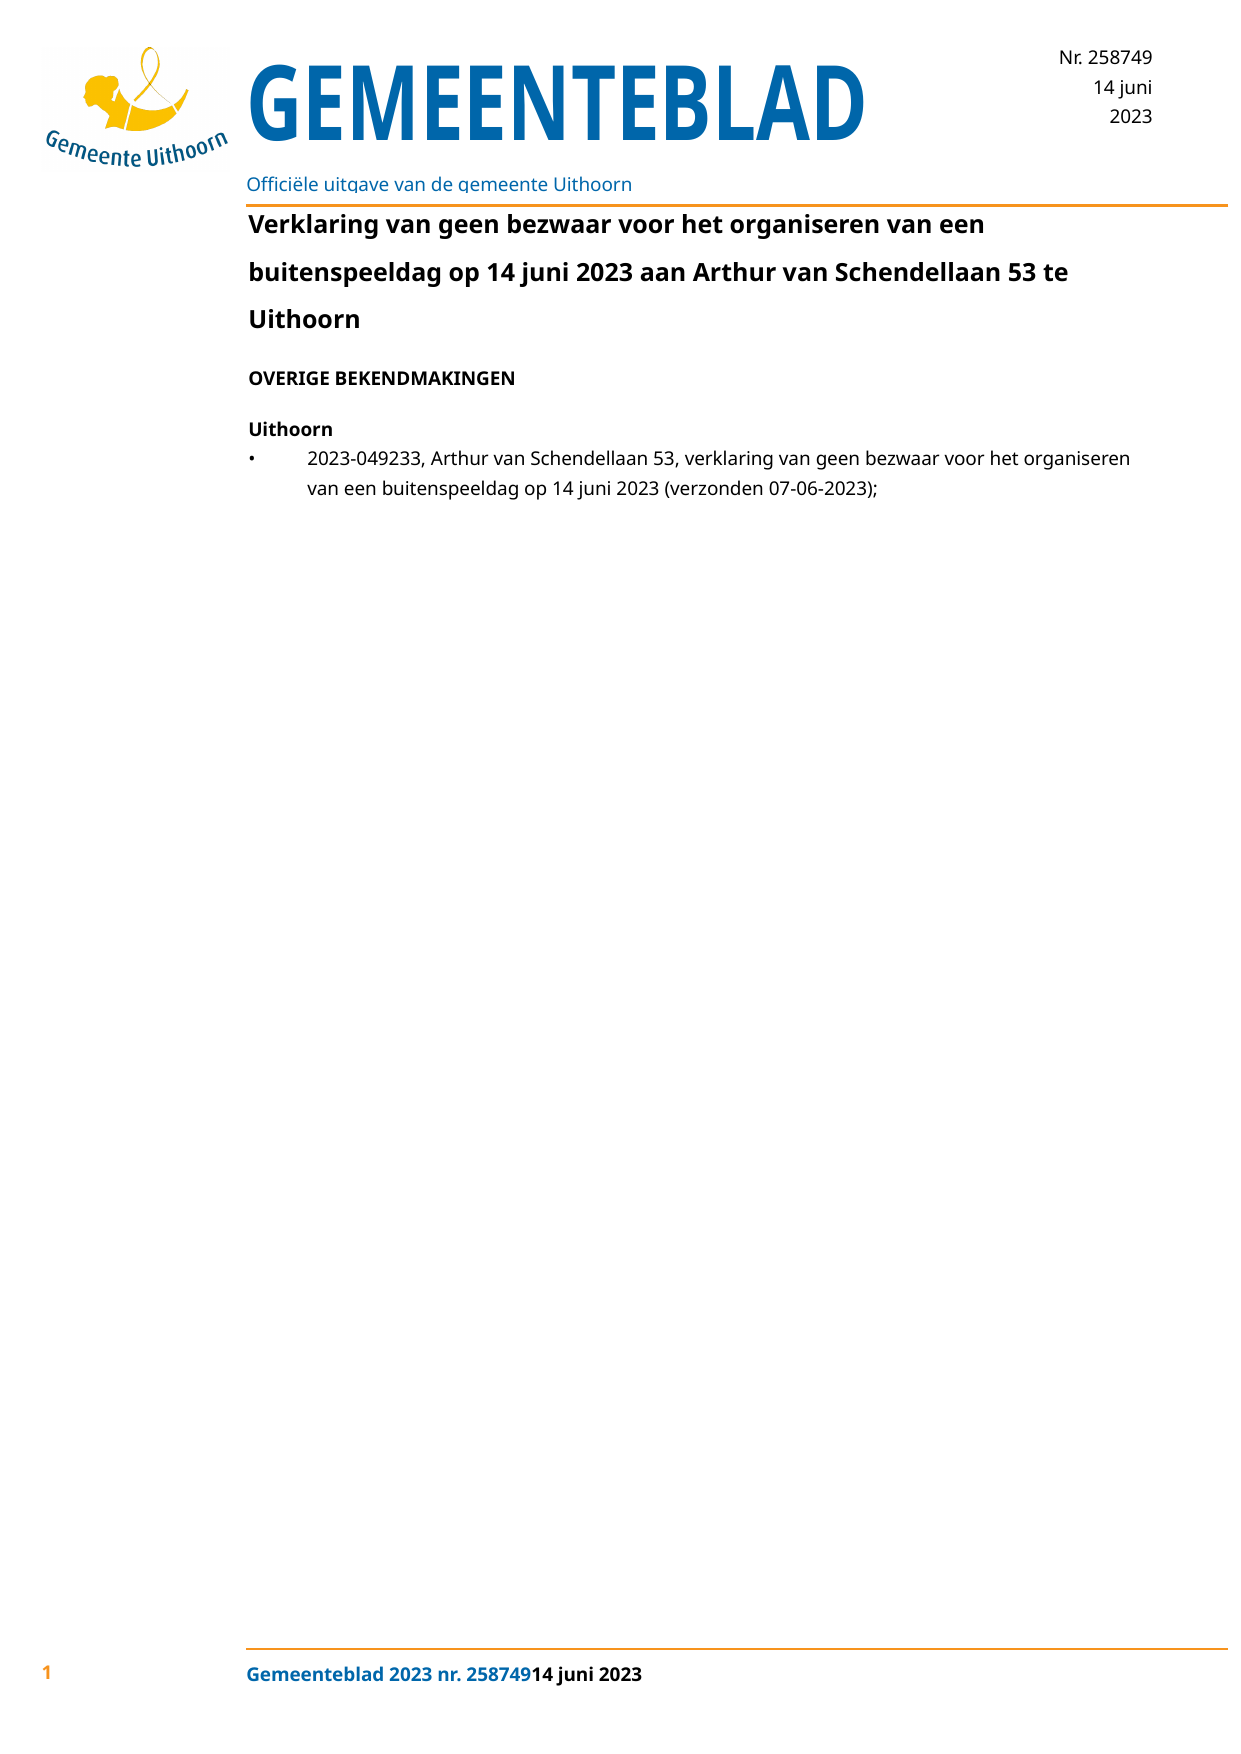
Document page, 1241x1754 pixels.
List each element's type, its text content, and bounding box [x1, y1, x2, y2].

text OVERIGE BEKENDMAKINGEN [248, 366, 1152, 391]
picture [41, 47, 231, 172]
text Verklaring van geen bezwaar voor het organiseren van een buitenspeeldag op 14 juni 2023 aan Arthur van Schendellaan 53 te Uithoorn [248, 207, 1152, 336]
list 2023-049233, Arthur van Schendellaan 53, verklaring van geen bezwaar voor het organiseren van een buitenspeeldag op 14 juni 2023 (verzonden 07-06-2023); [248, 446, 1152, 501]
text Uithoorn [248, 416, 1152, 442]
